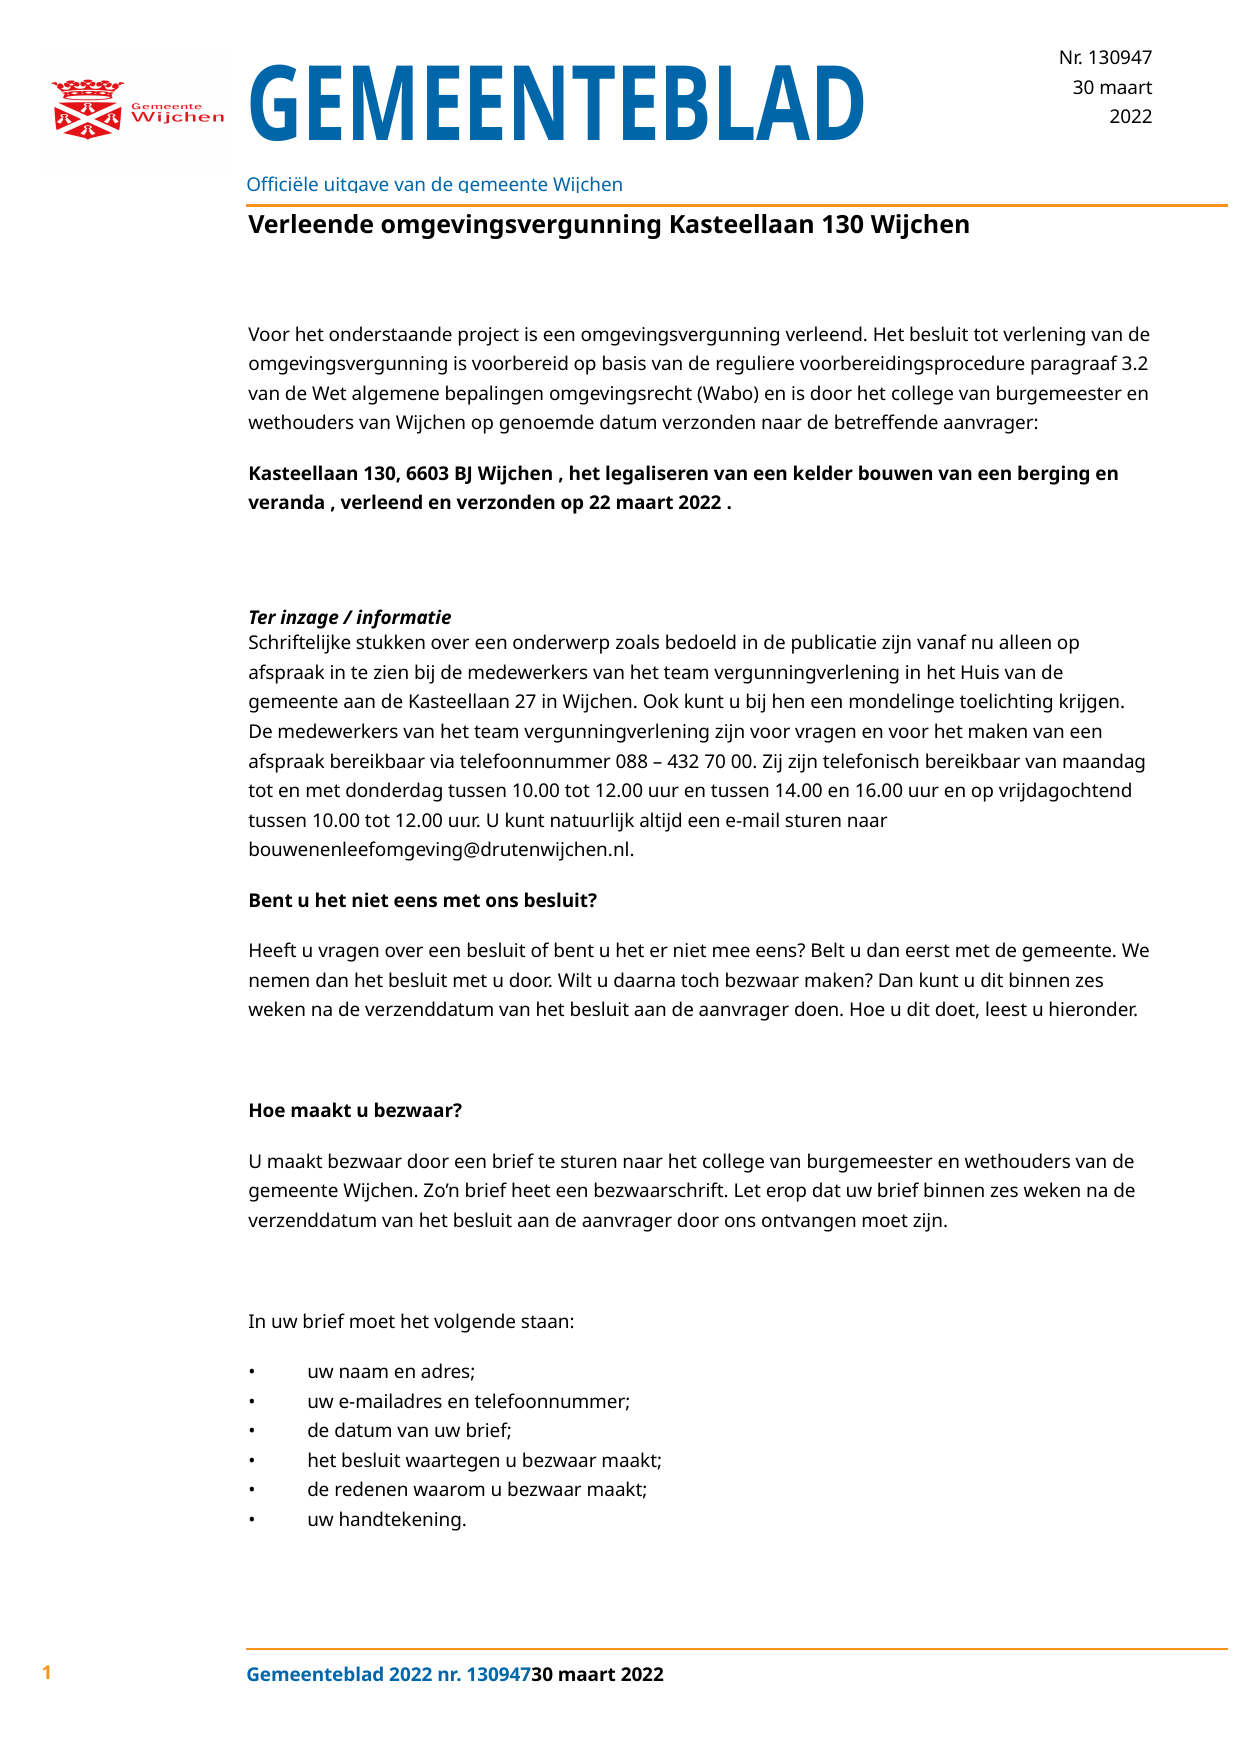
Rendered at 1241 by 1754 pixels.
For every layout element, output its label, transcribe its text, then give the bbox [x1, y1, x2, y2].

list uw handtekening. [248, 1506, 1152, 1532]
list uw e-mailadres en telefoonnummer; [248, 1388, 1152, 1414]
text Hoe maakt u bezwaar? [248, 1097, 1152, 1123]
text Verleende omgevingsvergunning Kasteellaan 130 Wijchen [248, 207, 1152, 241]
list de datum van uw brief; [248, 1417, 1152, 1443]
text In uw brief moet het volgende staan: [248, 1308, 1152, 1334]
text Heeft u vragen over een besluit of bent u het er niet mee eens? Belt u dan eerst met de gemeente. We nemen dan het besluit met u door. Wilt u daarna toch bezwaar maken? Dan kunt u dit binnen zes weken na de verzenddatum van het besluit aan de aanvrager doen. Hoe u dit doet, leest u hieronder. [248, 937, 1152, 1022]
text Kasteellaan 130, 6603 BJ Wijchen , het legaliseren van een kelder bouwen van een berging en veranda , verleend en verzonden op 22 maart 2022 . [248, 460, 1152, 515]
list uw naam en adres; [248, 1358, 1152, 1384]
text Voor het onderstaande project is een omgevingsvergunning verleend. Het besluit tot verlening van de omgevingsvergunning is voorbereid op basis van de reguliere voorbereidingsprocedure paragraaf 3.2 van de Wet algemene bepalingen omgevingsrecht (Wabo) en is door het college van burgemeester en wethouders van Wijchen op genoemde datum verzonden naar de betreffende aanvrager: [248, 321, 1152, 435]
picture [41, 47, 231, 172]
text Bent u het niet eens met ons besluit? [248, 887, 1152, 913]
list het besluit waartegen u bezwaar maakt; [248, 1447, 1152, 1473]
text Schriftelijke stukken over een onderwerp zoals bedoeld in de publicatie zijn vanaf nu alleen op afspraak in te zien bij de medewerkers van het team vergunningverlening in het Huis van de gemeente aan de Kasteellaan 27 in Wijchen. Ook kunt u bij hen een mondelinge toelichting krijgen. De medewerkers van het team vergunningverlening zijn voor vragen en voor het maken van een afspraak bereikbaar via telefoonnummer 088 – 432 70 00. Zij zijn telefonisch bereikbaar van maandag tot en met donderdag tussen 10.00 tot 12.00 uur en tussen 14.00 en 16.00 uur en op vrijdagochtend tussen 10.00 tot 12.00 uur. U kunt natuurlijk altijd een e-mail sturen naar bouwenenleefomgeving@drutenwijchen.nl. [248, 629, 1152, 862]
list de redenen waarom u bezwaar maakt; [248, 1477, 1152, 1502]
text Ter inzage / informatie [248, 604, 1152, 629]
text U maakt bezwaar door een brief te sturen naar het college van burgemeester en wethouders van de gemeente Wijchen. Zo’n brief heet een bezwaarschrift. Let erop dat uw brief binnen zes weken na de verzenddatum van het besluit aan de aanvrager door ons ontvangen moet zijn. [248, 1148, 1152, 1233]
